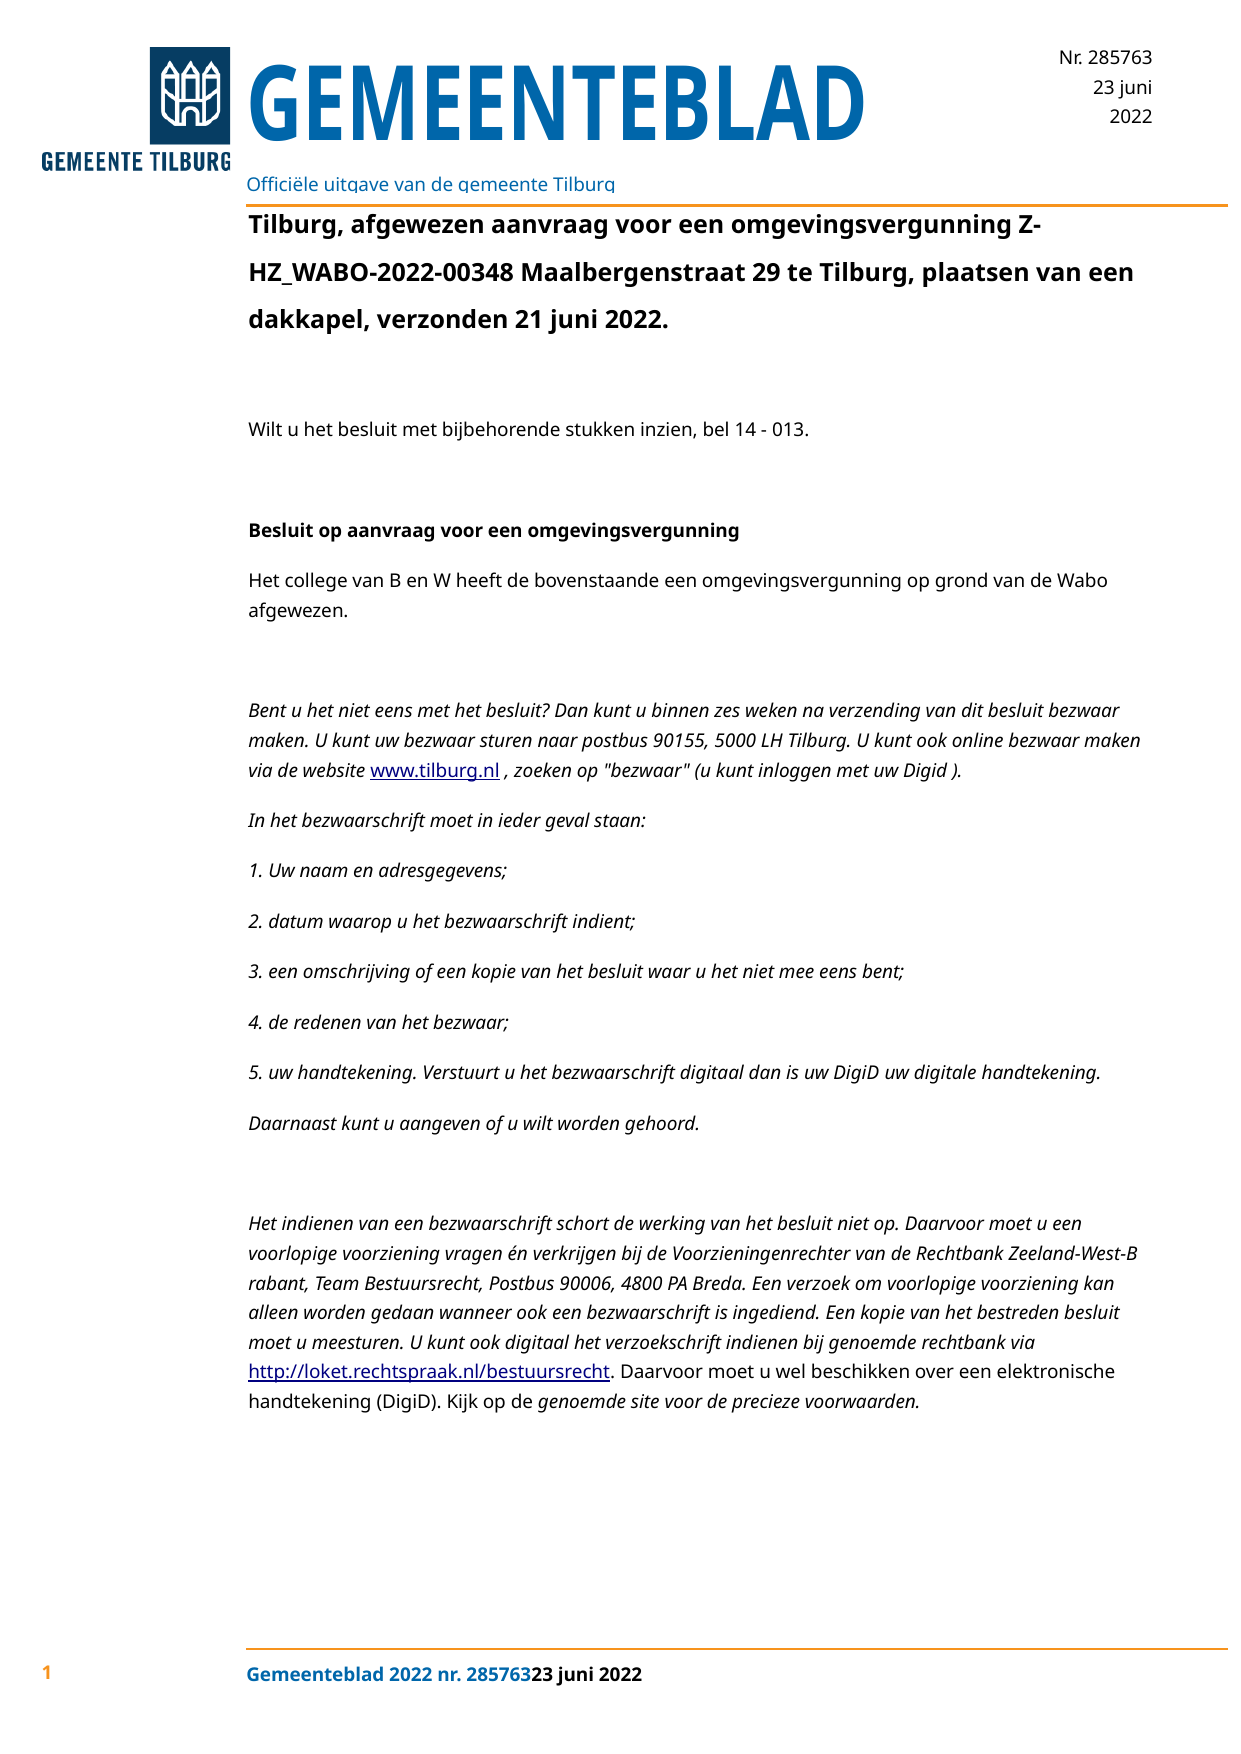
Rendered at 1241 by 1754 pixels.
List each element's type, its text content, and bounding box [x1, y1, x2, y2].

text 1. Uw naam en adresgegevens; [248, 858, 1152, 883]
text Bent u het niet eens met het besluit? Dan kunt u binnen zes weken na verzending van dit besluit bezwaar maken. U kunt uw bezwaar sturen naar postbus 90155, 5000 LH Tilburg. U kunt ook online bezwaar maken via de website www.tilburg.nl , zoeken op "bezwaar" (u kunt inloggen met uw Digid ). [248, 698, 1152, 782]
text Het college van B en W heeft de bovenstaande een omgevingsvergunning op grond van de Wabo afgewezen. [248, 567, 1152, 622]
text In het bezwaarschrift moet in ieder geval staan: [248, 807, 1152, 833]
picture [41, 47, 231, 172]
text Het indienen van een bezwaarschrift schort de werking van het besluit niet op. Daarvoor moet u een voorlopige voorziening vragen én verkrijgen bij de Voorzieningenrechter van de Rechtbank Zeeland-West-B rabant, Team Bestuursrecht, Postbus 90006, 4800 PA Breda. Een verzoek om voorlopige voorziening kan alleen worden gedaan wanneer ook een bezwaarschrift is ingediend. Een kopie van het bestreden besluit moet u meesturen. U kunt ook digitaal het verzoekschrift indienen bij genoemde rechtbank via http://loket.rechtspraak.nl/bestuursrecht. Daarvoor moet u wel beschikken over een elektronische handtekening (DigiD). Kijk op de genoemde site voor de precieze voorwaarden. [248, 1211, 1152, 1414]
text Besluit op aanvraag voor een omgevingsvergunning [248, 517, 1152, 542]
text Tilburg, afgewezen aanvraag voor een omgevingsvergunning Z-HZ_WABO-2022-00348 Maalbergenstraat 29 te Tilburg, plaatsen van een dakkapel, verzonden 21 juni 2022. [248, 207, 1152, 336]
text Wilt u het besluit met bijbehorende stukken inzien, bel 14 - 013. [248, 416, 1152, 442]
text 3. een omschrijving of een kopie van het besluit waar u het niet mee eens bent; [248, 958, 1152, 984]
text Daarnaast kunt u aangeven of u wilt worden gehoord. [248, 1110, 1152, 1135]
text 2. datum waarop u het bezwaarschrift indient; [248, 908, 1152, 934]
text 5. uw handtekening. Verstuurt u het bezwaarschrift digitaal dan is uw DigiD uw digitale handtekening. [248, 1059, 1152, 1085]
text 4. de redenen van het bezwaar; [248, 1009, 1152, 1034]
